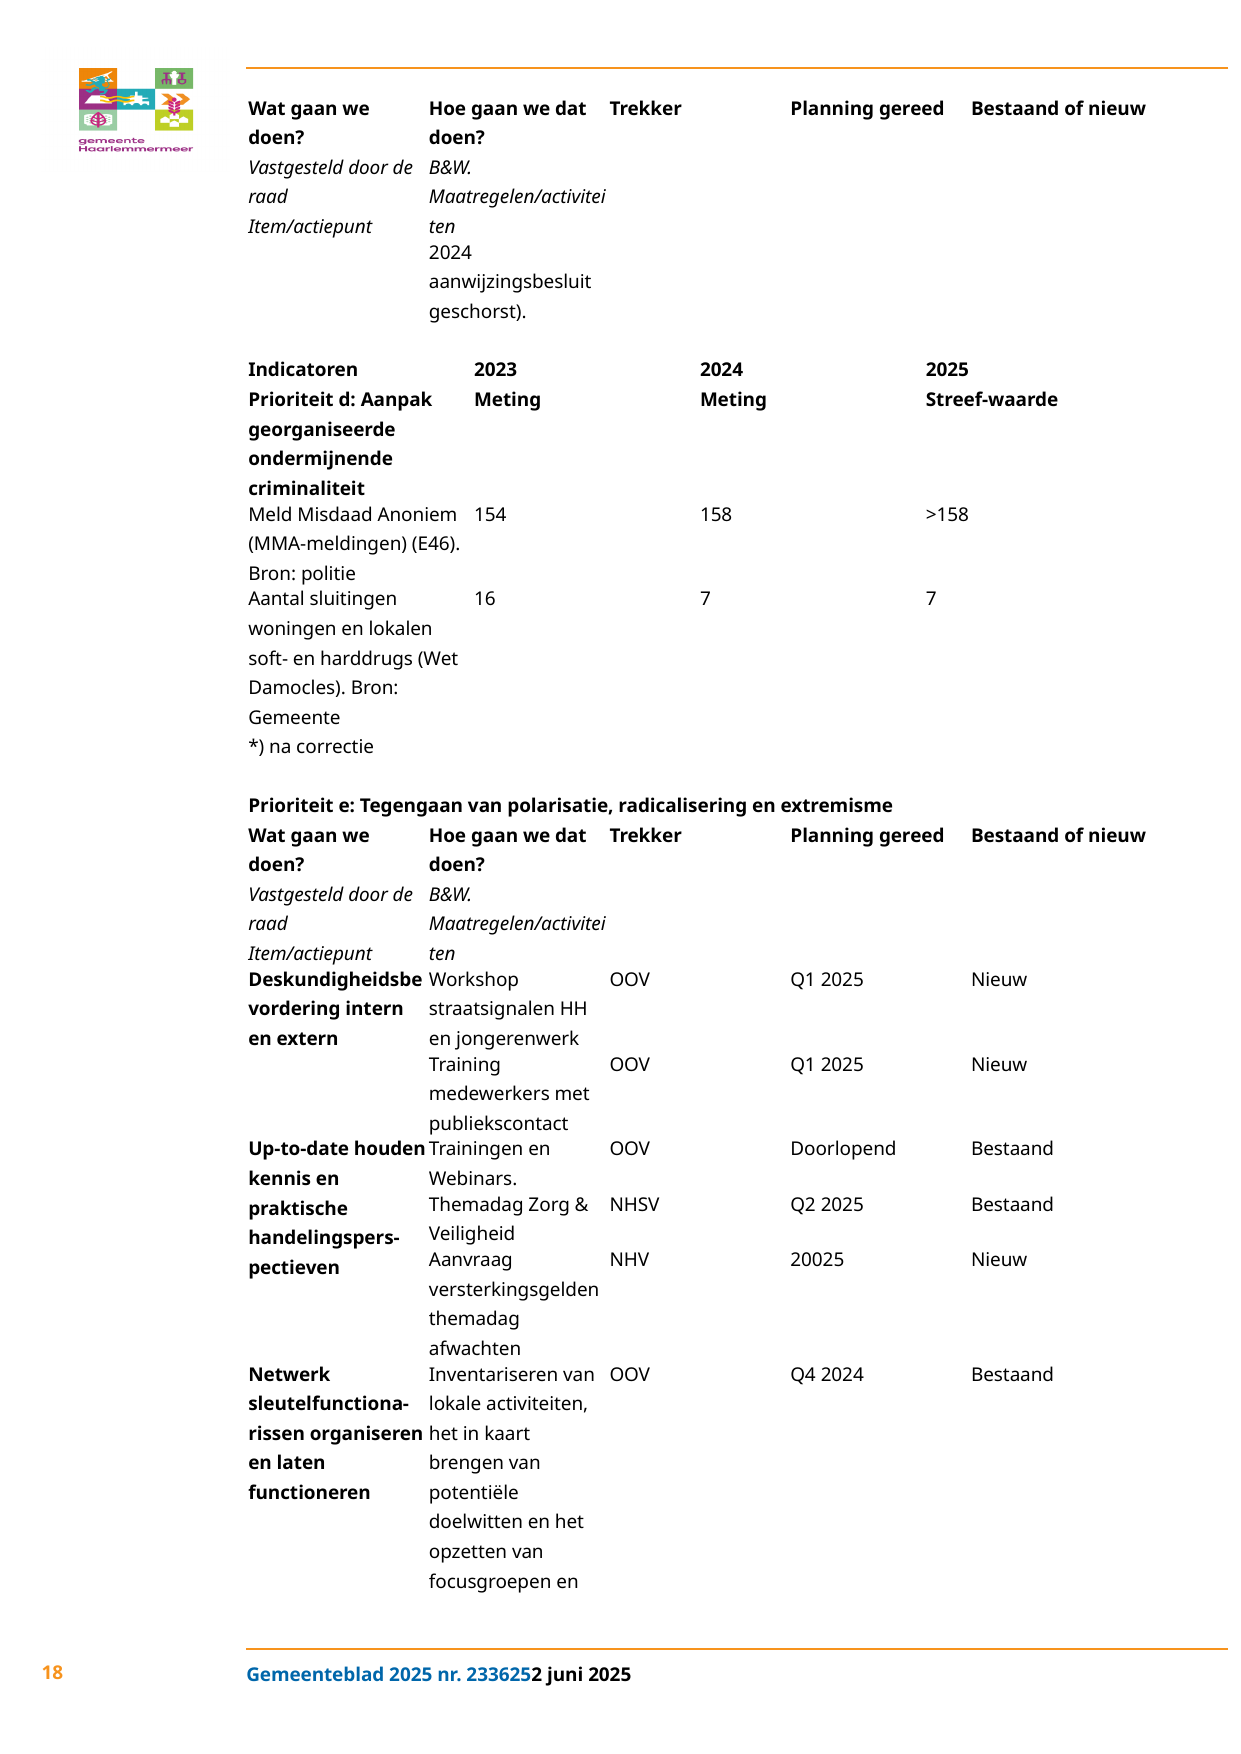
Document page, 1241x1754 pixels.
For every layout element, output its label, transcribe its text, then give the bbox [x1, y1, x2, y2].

table_cell 2024 aanwijzingsbesluit geschorst). [429, 239, 609, 324]
table_cell Themadag Zorg & Veiligheid [429, 1191, 609, 1246]
table_cell OOV [609, 1051, 790, 1136]
table_header Indicatoren Prioriteit d: Aanpak georganiseerde ondermijnende criminaliteit [248, 357, 474, 501]
table_cell 7 [700, 586, 926, 730]
table_header Bestaand of nieuw [971, 822, 1152, 966]
table_header 2025 Streef-waarde [926, 357, 1152, 501]
table_cell Q1 2025 [790, 966, 971, 1051]
table_cell >158 [926, 501, 1152, 586]
table_header Bestaand of nieuw [971, 95, 1152, 239]
text *) na correctie [248, 733, 1152, 759]
table_cell OOV [609, 966, 790, 1051]
table_cell Aantal sluitingen woningen en lokalen soft- en harddrugs (Wet Damocles). Bron: Gemeente [248, 586, 474, 730]
table_cell Bestaand [971, 1361, 1152, 1593]
table_cell [248, 239, 429, 324]
table_header 2024 Meting [700, 357, 926, 501]
table_cell [971, 239, 1152, 324]
table_cell Nieuw [971, 1246, 1152, 1361]
table_cell Trainingen en Webinars. [429, 1136, 609, 1191]
table_cell [790, 239, 971, 324]
table_cell Bestaand [971, 1191, 1152, 1246]
table_header Trekker [609, 95, 790, 239]
table_header Trekker [609, 822, 790, 966]
table_cell 158 [700, 501, 926, 586]
table_cell Bestaand [971, 1136, 1152, 1191]
table_cell Training medewerkers met publiekscontact [429, 1051, 609, 1136]
table_cell Nieuw [971, 966, 1152, 1051]
table_cell Q1 2025 [790, 1051, 971, 1136]
table_cell Q2 2025 [790, 1191, 971, 1246]
table_cell Inventariseren van lokale activiteiten, het in kaart brengen van potentiële doelwitten en het opzetten van focusgroepen en [429, 1361, 609, 1593]
table_cell 7 [926, 586, 1152, 730]
table_cell Aanvraag versterkingsgelden themadag afwachten [429, 1246, 609, 1361]
table_header Hoe gaan we dat doen? B&W. Maatregelen/activiteiten [429, 95, 609, 239]
table_cell OOV [609, 1361, 790, 1593]
table_header Planning gereed [790, 822, 971, 966]
table_cell 16 [474, 586, 700, 730]
table_cell Up-to-date houden kennis en praktische handelingspers-pectieven [248, 1136, 429, 1361]
picture [41, 47, 231, 172]
table_cell NHSV [609, 1191, 790, 1246]
table_cell Nieuw [971, 1051, 1152, 1136]
table_cell OOV [609, 1136, 790, 1191]
table_cell Netwerk sleutelfunctiona-rissen organiseren en laten functioneren [248, 1361, 429, 1593]
table_cell NHV [609, 1246, 790, 1361]
table_cell Q4 2024 [790, 1361, 971, 1593]
table_header 2023 Meting [474, 357, 700, 501]
table_header Planning gereed [790, 95, 971, 239]
table_header Wat gaan we doen? Vastgesteld door de raad Item/actiepunt [248, 95, 429, 239]
table_cell Doorlopend [790, 1136, 971, 1191]
table_cell Workshop straatsignalen HH en jongerenwerk [429, 966, 609, 1051]
text Prioriteit e: Tegengaan van polarisatie, radicalisering en extremisme [248, 792, 1152, 818]
table_header Wat gaan we doen? Vastgesteld door de raad Item/actiepunt [248, 822, 429, 966]
table_cell [609, 239, 790, 324]
table_cell 20025 [790, 1246, 971, 1361]
table_header Hoe gaan we dat doen? B&W. Maatregelen/activiteiten [429, 822, 609, 966]
table_cell Meld Misdaad Anoniem (MMA-meldingen) (E46). Bron: politie [248, 501, 474, 586]
table_cell Deskundigheidsbevordering intern en extern [248, 966, 429, 1136]
table_cell 154 [474, 501, 700, 586]
